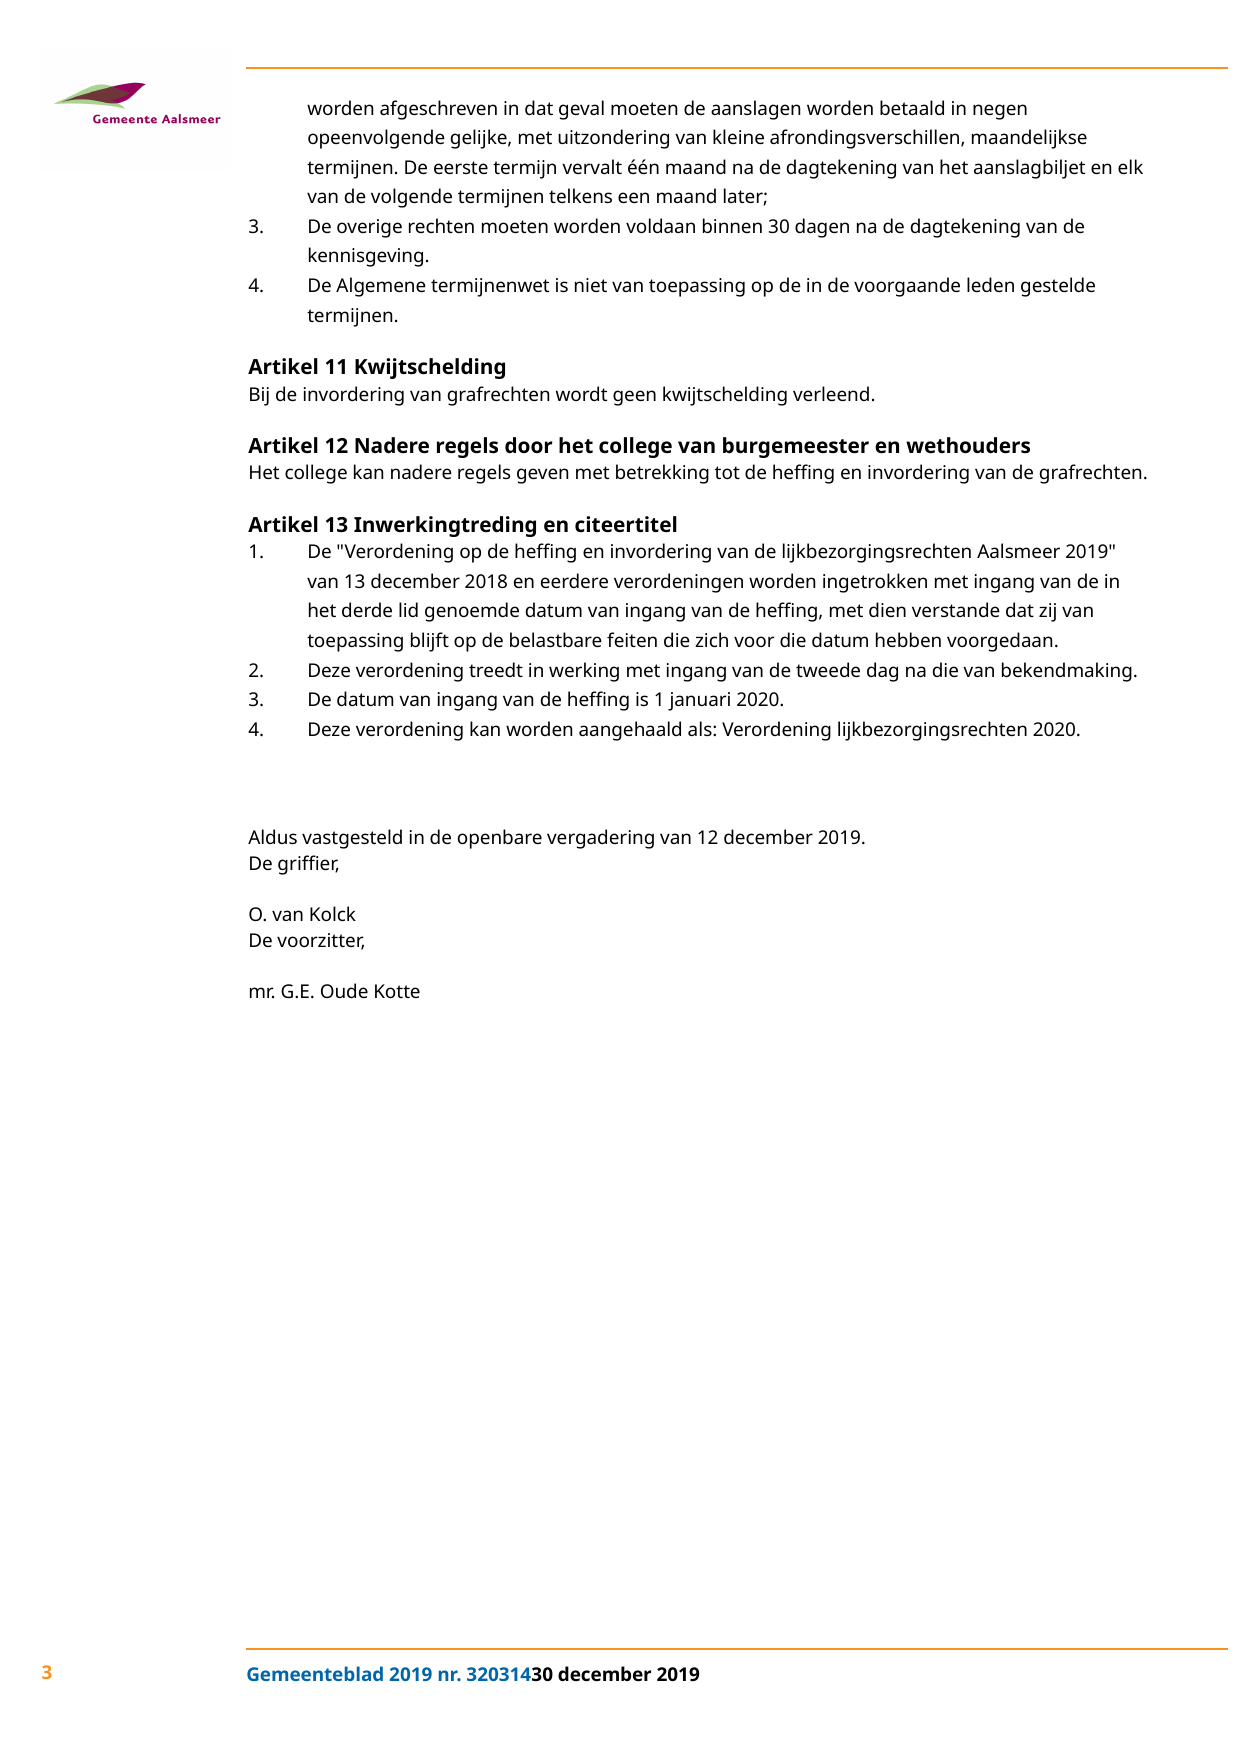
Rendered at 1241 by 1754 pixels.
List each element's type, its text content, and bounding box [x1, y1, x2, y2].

list De "Verordening op de heffing en invordering van de lijkbezorgingsrechten Aalsmeer 2019" van 13 december 2018 en eerdere verordeningen worden ingetrokken met ingang van de in het derde lid genoemde datum van ingang van de heffing, met dien verstande dat zij van toepassing blijft op de belastbare feiten die zich voor die datum hebben voorgedaan. [248, 538, 1152, 653]
list Deze verordening kan worden aangehaald als: Verordening lijkbezorgingsrechten 2020. [248, 716, 1152, 742]
text Artikel 13 Inwerkingtreding en citeertitel [248, 510, 1152, 538]
text mr. G.E. Oude Kotte [248, 979, 1152, 1004]
list De datum van ingang van de heffing is 1 januari 2020. [248, 686, 1152, 712]
list De overige rechten moeten worden voldaan binnen 30 dagen na de dagtekening van de kennisgeving. [248, 213, 1152, 268]
list worden afgeschreven in dat geval moeten de aanslagen worden betaald in negen opeenvolgende gelijke, met uitzondering van kleine afrondingsverschillen, maandelijkse termijnen. De eerste termijn vervalt één maand na de dagtekening van het aanslagbiljet en elk van de volgende termijnen telkens een maand later; [248, 95, 1152, 209]
text Aldus vastgesteld in de openbare vergadering van 12 december 2019. [248, 824, 1152, 850]
picture [41, 47, 231, 172]
text O. van Kolck [248, 902, 1152, 927]
text Bij de invordering van grafrechten wordt geen kwijtschelding verleend. [248, 381, 1152, 406]
text De griffier, [248, 850, 1152, 876]
list De Algemene termijnenwet is niet van toepassing op de in de voorgaande leden gestelde termijnen. [248, 272, 1152, 328]
text Artikel 11 Kwijtschelding [248, 352, 1152, 381]
list Deze verordening treedt in werking met ingang van de tweede dag na die van bekendmaking. [248, 657, 1152, 682]
text Artikel 12 Nadere regels door het college van burgemeester en wethouders [248, 431, 1152, 459]
text De voorzitter, [248, 927, 1152, 953]
text Het college kan nadere regels geven met betrekking tot de heffing en invordering van de grafrechten. [248, 459, 1152, 485]
